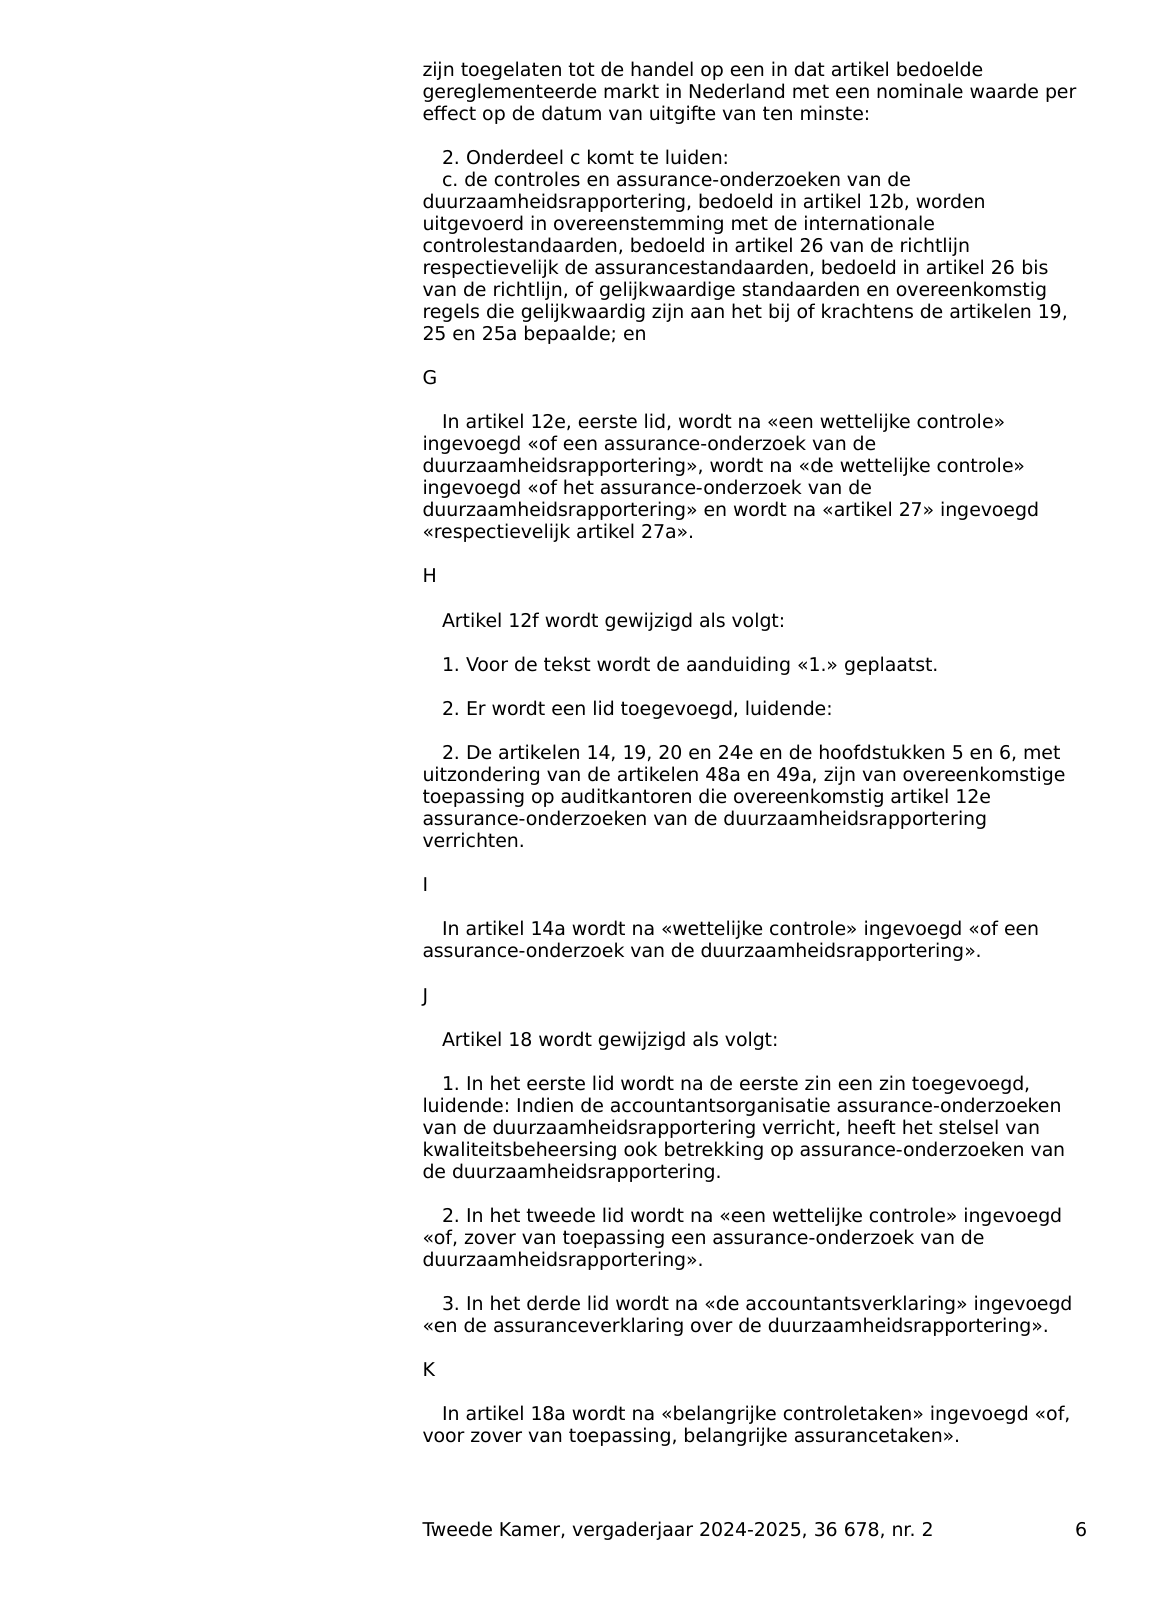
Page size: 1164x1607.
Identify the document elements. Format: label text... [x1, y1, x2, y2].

text K [422, 1359, 1087, 1381]
text 2. De artikelen 14, 19, 20 en 24e en de hoofdstukken 5 en 6, met uitzondering van de artikelen 48a en 49a, zijn van overeenkomstige toepassing op auditkantoren die overeenkomstig artikel 12e assurance-onderzoeken van de duurzaamheidsrapportering verrichten. [422, 742, 1087, 852]
text zijn toegelaten tot de handel op een in dat artikel bedoelde gereglementeerde markt in Nederland met een nominale waarde per effect op de datum van uitgifte van ten minste: [422, 59, 1087, 125]
text H [422, 565, 1087, 587]
text 2. Onderdeel c komt te luiden: [422, 147, 1087, 169]
text In artikel 18a wordt na «belangrijke controletaken» ingevoegd «of, voor zover van toepassing, belangrijke assurancetaken». [422, 1403, 1087, 1447]
text In artikel 12e, eerste lid, wordt na «een wettelijke controle» ingevoegd «of een assurance-onderzoek van de duurzaamheidsrapportering», wordt na «de wettelijke controle» ingevoegd «of het assurance-onderzoek van de duurzaamheidsrapportering» en wordt na «artikel 27» ingevoegd «respectievelijk artikel 27a». [422, 411, 1087, 543]
text Artikel 18 wordt gewijzigd als volgt: [422, 1029, 1087, 1051]
text In artikel 14a wordt na «wettelijke controle» ingevoegd «of een assurance-onderzoek van de duurzaamheidsrapportering». [422, 918, 1087, 962]
text 2. In het tweede lid wordt na «een wettelijke controle» ingevoegd «of, zover van toepassing een assurance-onderzoek van de duurzaamheidsrapportering». [422, 1205, 1087, 1271]
text Artikel 12f wordt gewijzigd als volgt: [422, 609, 1087, 632]
text G [422, 367, 1087, 389]
text 1. Voor de tekst wordt de aanduiding «1.» geplaatst. [422, 654, 1087, 676]
text 2. Er wordt een lid toegevoegd, luidende: [422, 698, 1087, 720]
text 3. In het derde lid wordt na «de accountantsverklaring» ingevoegd «en de assuranceverklaring over de duurzaamheidsrapportering». [422, 1293, 1087, 1337]
text J [422, 984, 1087, 1006]
text 1. In het eerste lid wordt na de eerste zin een zin toegevoegd, luidende: Indien de accountantsorganisatie assurance-onderzoeken van de duurzaamheidsrapportering verricht, heeft het stelsel van kwaliteitsbeheersing ook betrekking op assurance-onderzoeken van de duurzaamheidsrapportering. [422, 1073, 1087, 1183]
text c. de controles en assurance-onderzoeken van de duurzaamheidsrapportering, bedoeld in artikel 12b, worden uitgevoerd in overeenstemming met de internationale controlestandaarden, bedoeld in artikel 26 van de richtlijn respectievelijk de assurancestandaarden, bedoeld in artikel 26 bis van de richtlijn, of gelijkwaardige standaarden en overeenkomstig regels die gelijkwaardig zijn aan het bij of krachtens de artikelen 19, 25 en 25a bepaalde; en [422, 169, 1087, 345]
text I [422, 874, 1087, 896]
